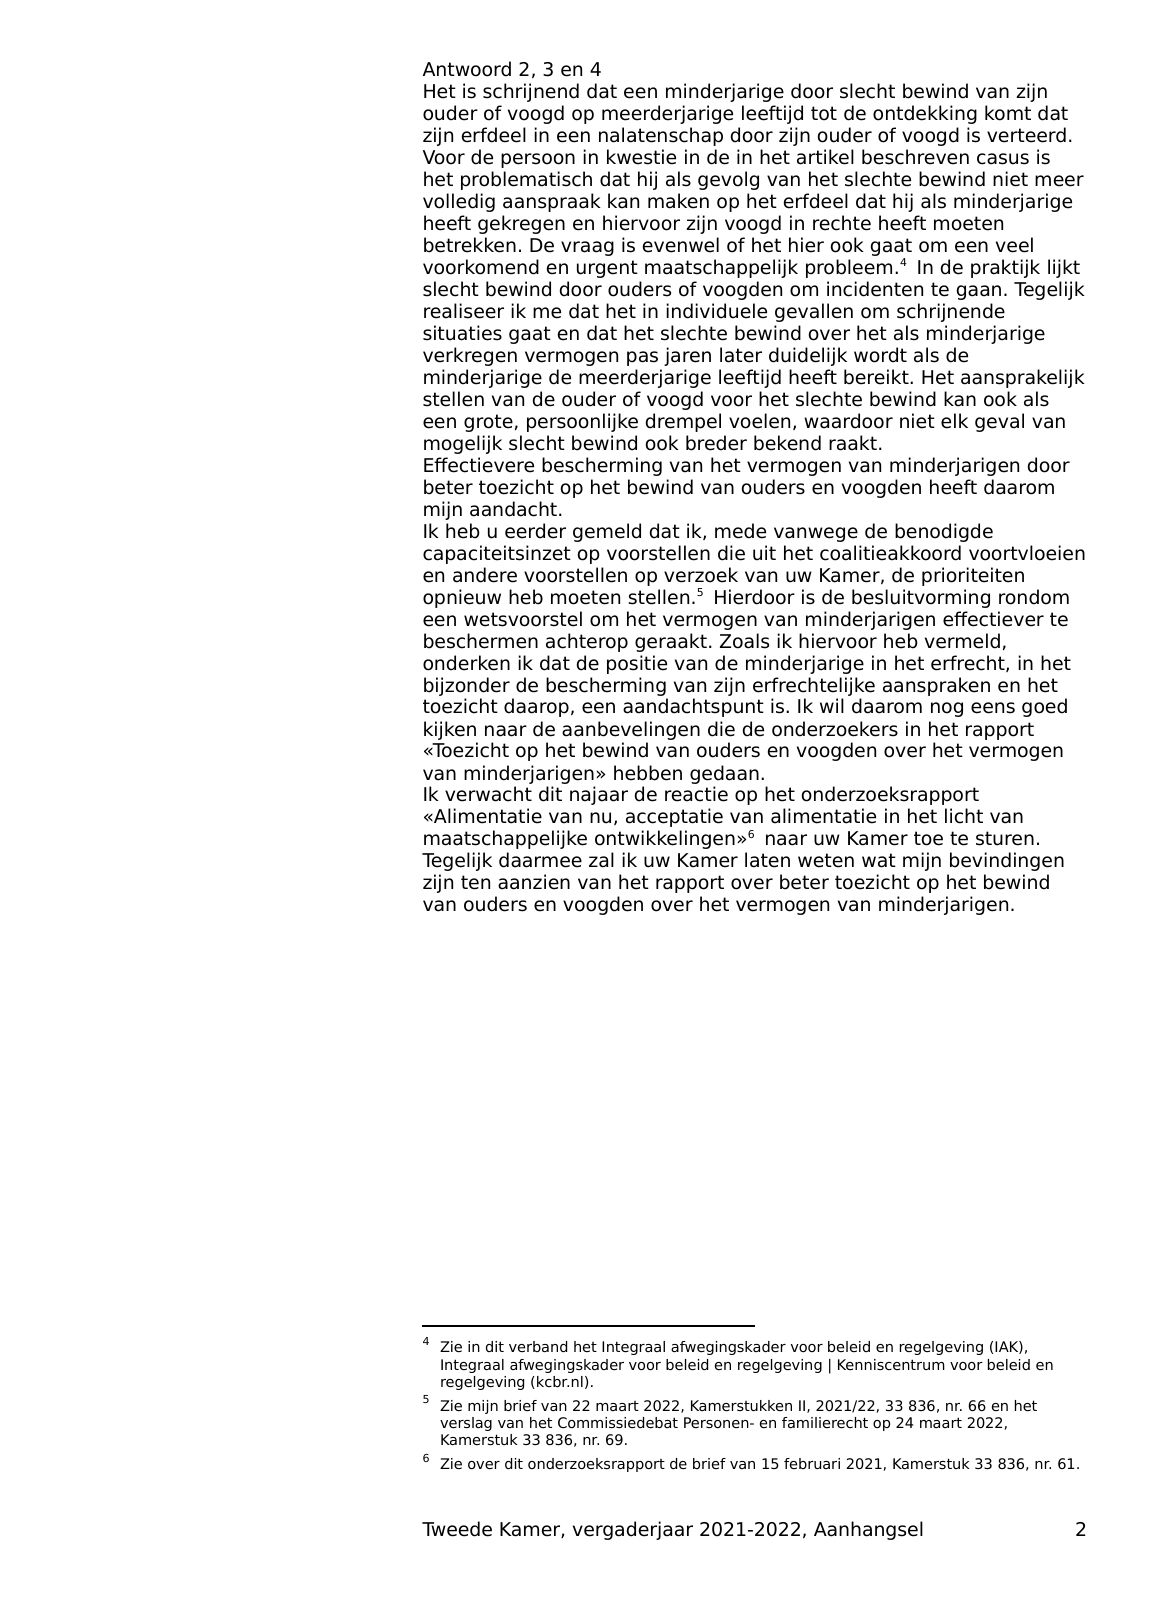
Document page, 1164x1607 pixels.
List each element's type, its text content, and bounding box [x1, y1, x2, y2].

text Zie in dit verband het Integraal afwegingskader voor beleid en regelgeving (IAK), Integraal afwegingskader voor beleid en regelgeving | Kenniscentrum voor beleid en regelgeving (kcbr.nl). [422, 1335, 1087, 1391]
text Het is schrijnend dat een minderjarige door slecht bewind van zijn ouder of voogd op meerderjarige leeftijd tot de ontdekking komt dat zijn erfdeel in een nalatenschap door zijn ouder of voogd is verteerd. Voor de persoon in kwestie in de in het artikel beschreven casus is het problematisch dat hij als gevolg van het slechte bewind niet meer volledig aanspraak kan maken op het erfdeel dat hij als minderjarige heeft gekregen en hiervoor zijn voogd in rechte heeft moeten betrekken. De vraag is evenwel of het hier ook gaat om een veel voorkomend en urgent maatschappelijk probleem. In de praktijk lijkt slecht bewind door ouders of voogden om incidenten te gaan. Tegelijk realiseer ik me dat het in individuele gevallen om schrijnende situaties gaat en dat het slechte bewind over het als minderjarige verkregen vermogen pas jaren later duidelijk wordt als de minderjarige de meerderjarige leeftijd heeft bereikt. Het aansprakelijk stellen van de ouder of voogd voor het slechte bewind kan ook als een grote, persoonlijke drempel voelen, waardoor niet elk geval van mogelijk slecht bewind ook breder bekend raakt. [422, 81, 1087, 455]
text Ik heb u eerder gemeld dat ik, mede vanwege de benodigde capaciteitsinzet op voorstellen die uit het coalitieakkoord voortvloeien en andere voorstellen op verzoek van uw Kamer, de prioriteiten opnieuw heb moeten stellen. Hierdoor is de besluitvorming rondom een wetsvoorstel om het vermogen van minderjarigen effectiever te beschermen achterop geraakt. Zoals ik hiervoor heb vermeld, onderken ik dat de positie van de minderjarige in het erfrecht, in het bijzonder de bescherming van zijn erfrechtelijke aanspraken en het toezicht daarop, een aandachtspunt is. Ik wil daarom nog eens goed kijken naar de aanbevelingen die de onderzoekers in het rapport «Toezicht op het bewind van ouders en voogden over het vermogen van minderjarigen» hebben gedaan. [422, 521, 1087, 784]
text Zie mijn brief van 22 maart 2022, Kamerstukken II, 2021/22, 33 836, nr. 66 en het verslag van het Commissiedebat Personen- en familierecht op 24 maart 2022, Kamerstuk 33 836, nr. 69. [422, 1393, 1087, 1449]
text Ik verwacht dit najaar de reactie op het onderzoeksrapport «Alimentatie van nu, acceptatie van alimentatie in het licht van maatschappelijke ontwikkelingen» naar uw Kamer toe te sturen. Tegelijk daarmee zal ik uw Kamer laten weten wat mijn bevindingen zijn ten aanzien van het rapport over beter toezicht op het bewind van ouders en voogden over het vermogen van minderjarigen. [422, 784, 1087, 916]
text Effectievere bescherming van het vermogen van minderjarigen door beter toezicht op het bewind van ouders en voogden heeft daarom mijn aandacht. [422, 455, 1087, 521]
text Zie over dit onderzoeksrapport de brief van 15 februari 2021, Kamerstuk 33 836, nr. 61. [422, 1452, 1087, 1474]
text Antwoord 2, 3 en 4 [422, 59, 1087, 81]
